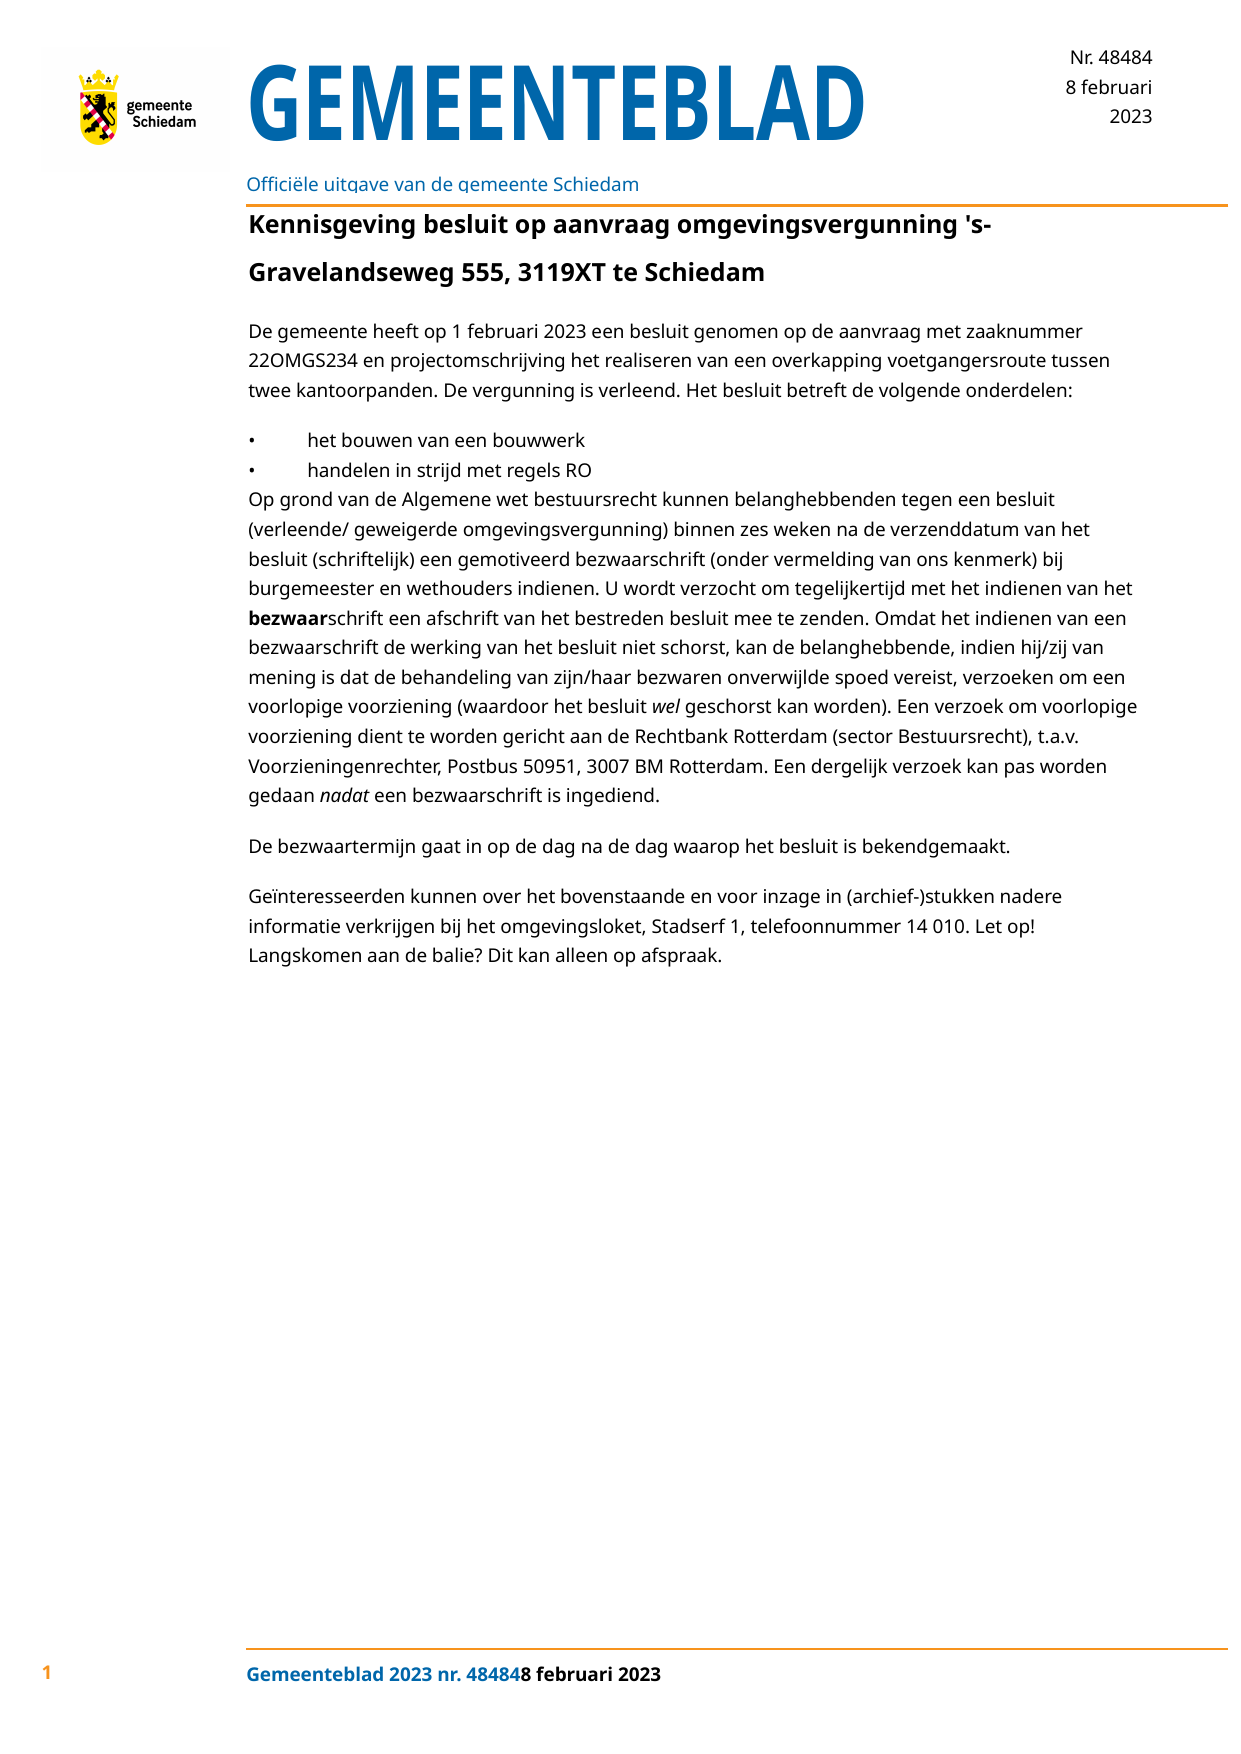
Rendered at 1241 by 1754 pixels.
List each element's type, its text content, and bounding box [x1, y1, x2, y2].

text De bezwaartermijn gaat in op de dag na de dag waarop het besluit is bekendgemaakt. [248, 833, 1152, 859]
list handelen in strijd met regels RO [248, 457, 1152, 483]
picture [41, 47, 231, 172]
text De gemeente heeft op 1 februari 2023 een besluit genomen op de aanvraag met zaaknummer 22OMGS234 en projectomschrijving het realiseren van een overkapping voetgangersroute tussen twee kantoorpanden. De vergunning is verleend. Het besluit betreft de volgende onderdelen: [248, 318, 1152, 403]
text Op grond van de Algemene wet bestuursrecht kunnen belanghebbenden tegen een besluit (verleende/ geweigerde omgevingsvergunning) binnen zes weken na de verzenddatum van het besluit (schriftelijk) een gemotiveerd bezwaarschrift (onder vermelding van ons kenmerk) bij burgemeester en wethouders indienen. U wordt verzocht om tegelijkertijd met het indienen van het bezwaarschrift een afschrift van het bestreden besluit mee te zenden. Omdat het indienen van een bezwaarschrift de werking van het besluit niet schorst, kan de belanghebbende, indien hij/zij van mening is dat de behandeling van zijn/haar bezwaren onverwijlde spoed vereist, verzoeken om een voorlopige voorziening (waardoor het besluit wel geschorst kan worden). Een verzoek om voorlopige voorziening dient te worden gericht aan de Rechtbank Rotterdam (sector Bestuursrecht), t.a.v. Voorzieningenrechter, Postbus 50951, 3007 BM Rotterdam. Een dergelijk verzoek kan pas worden gedaan nadat een bezwaarschrift is ingediend. [248, 487, 1152, 808]
list het bouwen van een bouwwerk [248, 427, 1152, 453]
text Kennisgeving besluit op aanvraag omgevingsvergunning 's-Gravelandseweg 555, 3119XT te Schiedam [248, 207, 1152, 288]
text Geïnteresseerden kunnen over het bovenstaande en voor inzage in (archief-)stukken nadere informatie verkrijgen bij het omgevingsloket, Stadserf 1, telefoonnummer 14 010. Let op! Langskomen aan de balie? Dit kan alleen op afspraak. [248, 883, 1152, 968]
